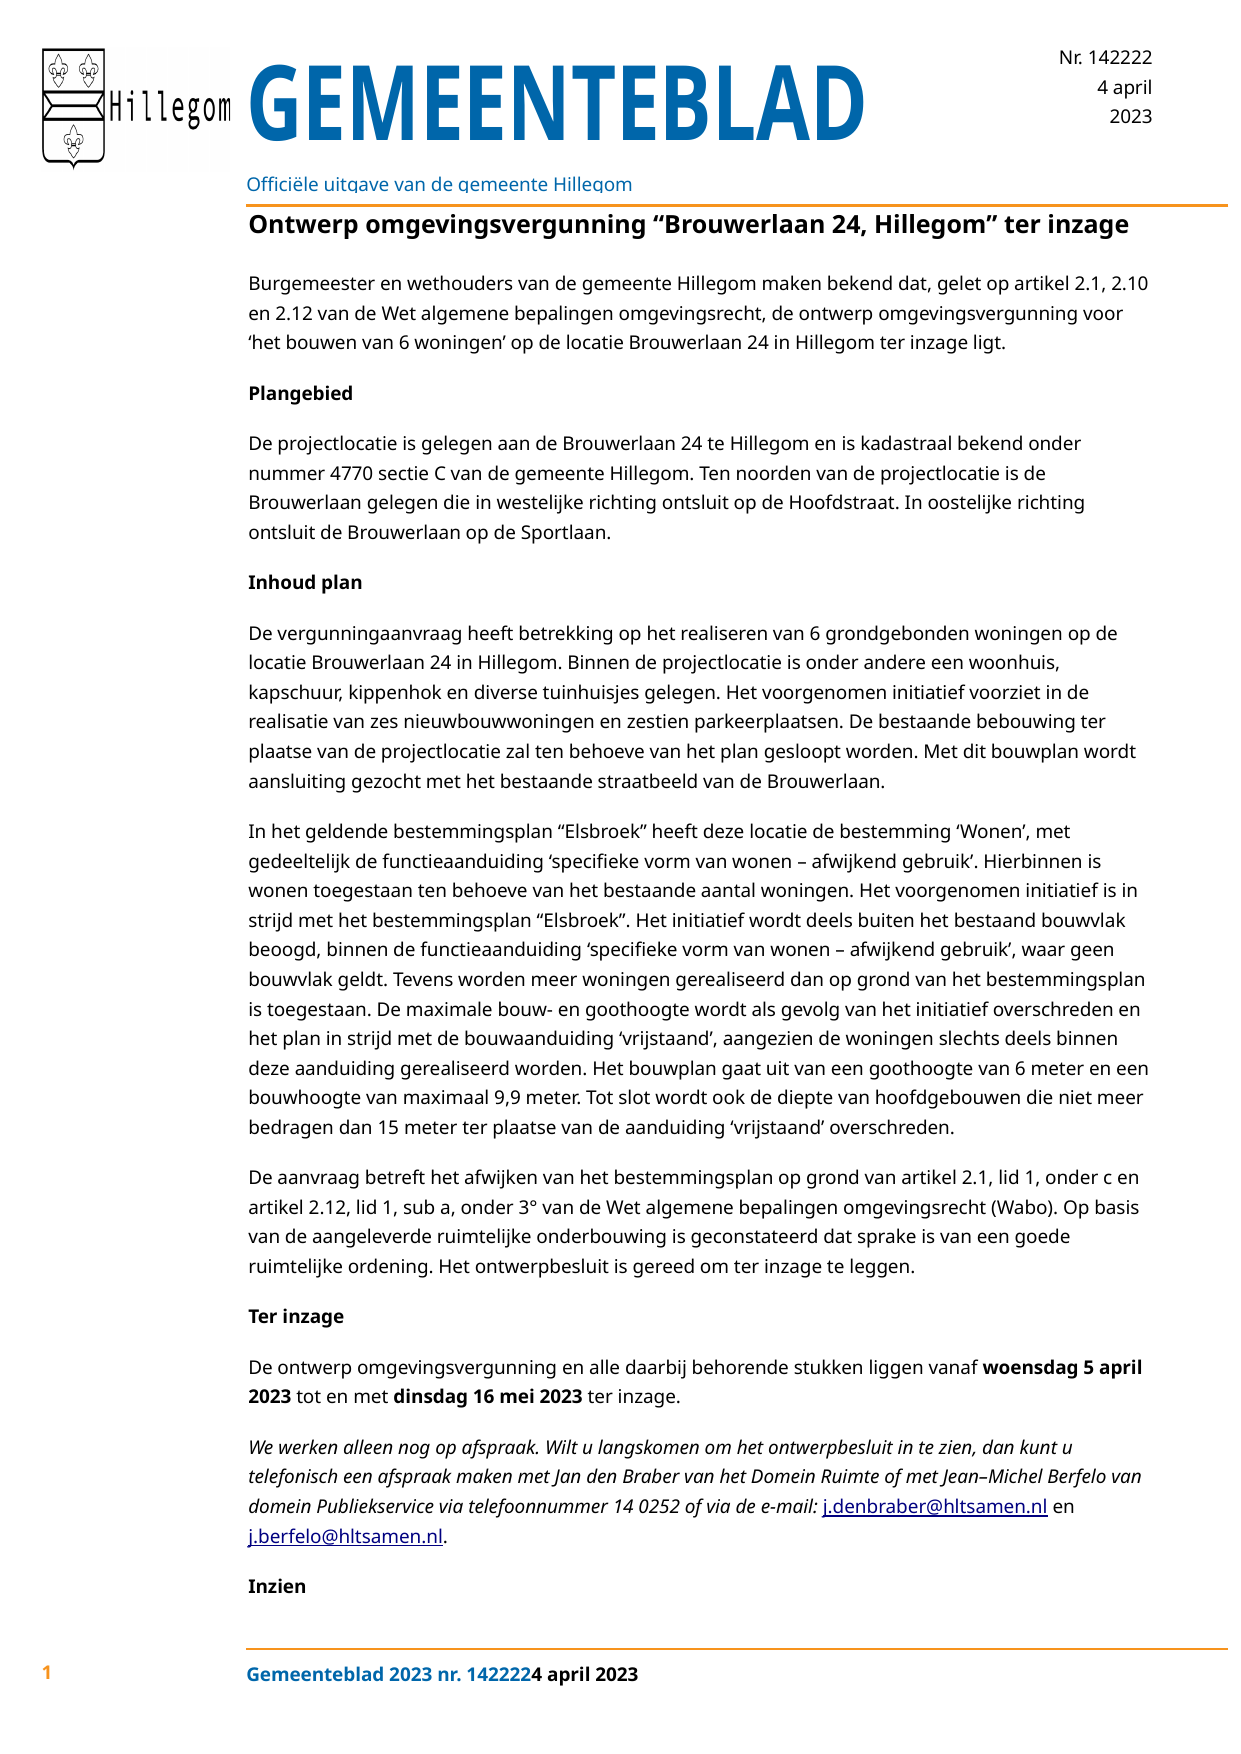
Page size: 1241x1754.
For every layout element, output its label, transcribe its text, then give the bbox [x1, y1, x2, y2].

text Burgemeester en wethouders van de gemeente Hillegom maken bekend dat, gelet op artikel 2.1, 2.10 en 2.12 van de Wet algemene bepalingen omgevingsrecht, de ontwerp omgevingsvergunning voor ‘het bouwen van 6 woningen’ op de locatie Brouwerlaan 24 in Hillegom ter inzage ligt. [248, 270, 1152, 355]
text Plangebied [248, 380, 1152, 406]
text Ter inzage [248, 1304, 1152, 1329]
text Inzien [248, 1573, 1152, 1599]
text De projectlocatie is gelegen aan de Brouwerlaan 24 te Hillegom en is kadastraal bekend onder nummer 4770 sectie C van de gemeente Hillegom. Ten noorden van de projectlocatie is de Brouwerlaan gelegen die in westelijke richting ontsluit op de Hoofdstraat. In oostelijke richting ontsluit de Brouwerlaan op de Sportlaan. [248, 430, 1152, 545]
text Ontwerp omgevingsvergunning “Brouwerlaan 24, Hillegom” ter inzage [248, 207, 1152, 241]
picture [41, 47, 231, 172]
text De vergunningaanvraag heeft betrekking op het realiseren van 6 grondgebonden woningen op de locatie Brouwerlaan 24 in Hillegom. Binnen de projectlocatie is onder andere een woonhuis, kapschuur, kippenhok en diverse tuinhuisjes gelegen. Het voorgenomen initiatief voorziet in de realisatie van zes nieuwbouwwoningen en zestien parkeerplaatsen. De bestaande bebouwing ter plaatse van de projectlocatie zal ten behoeve van het plan gesloopt worden. Met dit bouwplan wordt aansluiting gezocht met het bestaande straatbeeld van de Brouwerlaan. [248, 620, 1152, 793]
text De aanvraag betreft het afwijken van het bestemmingsplan op grond van artikel 2.1, lid 1, onder c en artikel 2.12, lid 1, sub a, onder 3° van de Wet algemene bepalingen omgevingsrecht (Wabo). Op basis van de aangeleverde ruimtelijke onderbouwing is geconstateerd dat sprake is van een goede ruimtelijke ordening. Het ontwerpbesluit is gereed om ter inzage te leggen. [248, 1164, 1152, 1279]
text We werken alleen nog op afspraak. Wilt u langskomen om het ontwerpbesluit in te zien, dan kunt u telefonisch een afspraak maken met Jan den Braber van het Domein Ruimte of met Jean–Michel Berfelo van domein Publiekservice via telefoonnummer 14 0252 of via de e-mail: j.denbraber@hltsamen.nl en j.berfelo@hltsamen.nl. [248, 1434, 1152, 1548]
text De ontwerp omgevingsvergunning en alle daarbij behorende stukken liggen vanaf woensdag 5 april 2023 tot en met dinsdag 16 mei 2023 ter inzage. [248, 1354, 1152, 1409]
text In het geldende bestemmingsplan “Elsbroek” heeft deze locatie de bestemming ‘Wonen’, met gedeeltelijk de functieaanduiding ‘specifieke vorm van wonen – afwijkend gebruik’. Hierbinnen is wonen toegestaan ten behoeve van het bestaande aantal woningen. Het voorgenomen initiatief is in strijd met het bestemmingsplan “Elsbroek”. Het initiatief wordt deels buiten het bestaand bouwvlak beoogd, binnen de functieaanduiding ‘specifieke vorm van wonen – afwijkend gebruik’, waar geen bouwvlak geldt. Tevens worden meer woningen gerealiseerd dan op grond van het bestemmingsplan is toegestaan. De maximale bouw- en goothoogte wordt als gevolg van het initiatief overschreden en het plan in strijd met de bouwaanduiding ‘vrijstaand’, aangezien de woningen slechts deels binnen deze aanduiding gerealiseerd worden. Het bouwplan gaat uit van een goothoogte van 6 meter en een bouwhoogte van maximaal 9,9 meter. Tot slot wordt ook de diepte van hoofdgebouwen die niet meer bedragen dan 15 meter ter plaatse van de aanduiding ‘vrijstaand’ overschreden. [248, 818, 1152, 1140]
text Inhoud plan [248, 569, 1152, 595]
